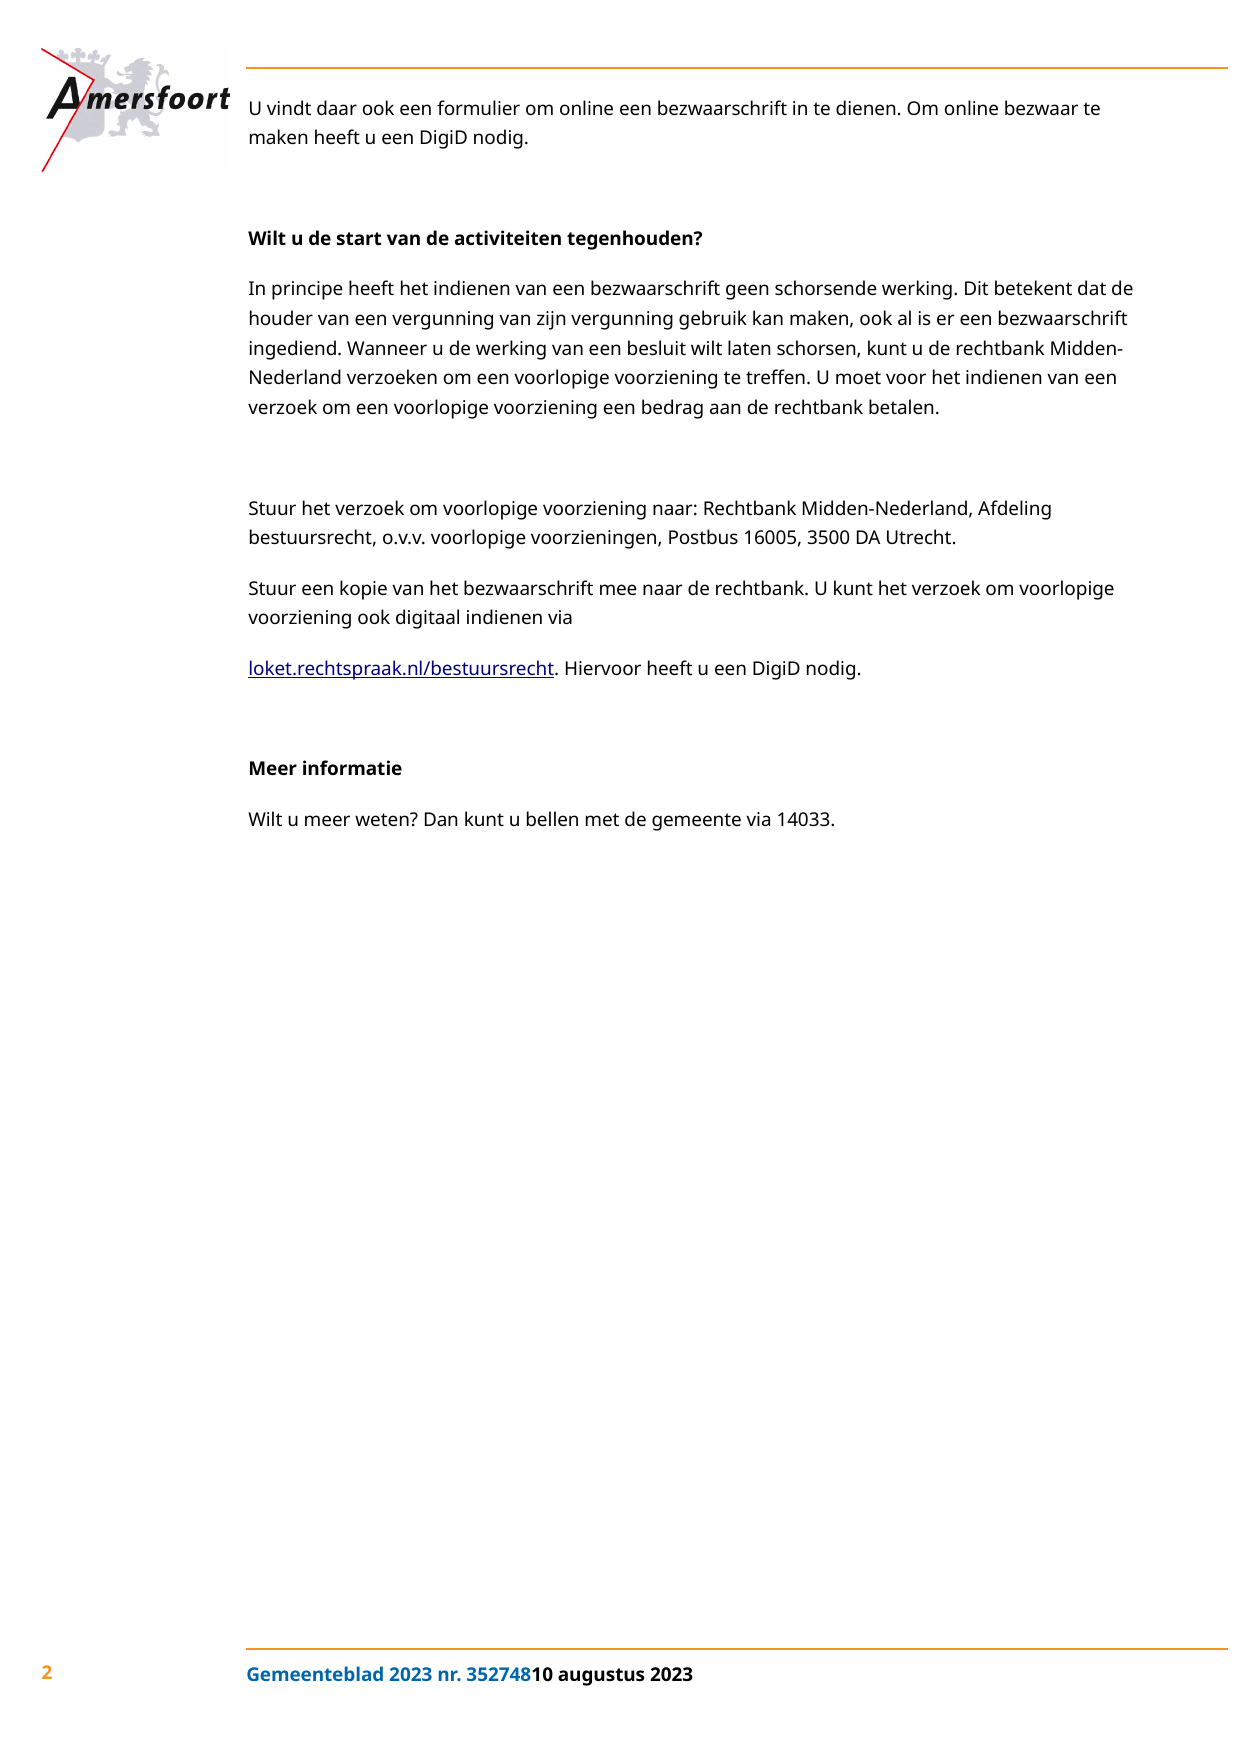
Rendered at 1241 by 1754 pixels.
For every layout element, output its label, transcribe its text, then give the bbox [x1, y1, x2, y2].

text U vindt daar ook een formulier om online een bezwaarschrift in te dienen. Om online bezwaar te maken heeft u een DigiD nodig. [248, 95, 1152, 150]
text Wilt u de start van de activiteiten tegenhouden? [248, 225, 1152, 251]
text Stuur een kopie van het bezwaarschrift mee naar de rechtbank. U kunt het verzoek om voorlopige voorziening ook digitaal indienen via [248, 575, 1152, 630]
text loket.rechtspraak.nl/bestuursrecht. Hiervoor heeft u een DigiD nodig. [248, 655, 1152, 681]
picture [41, 47, 231, 172]
text Wilt u meer weten? Dan kunt u bellen met de gemeente via 14033. [248, 806, 1152, 832]
text Meer informatie [248, 756, 1152, 781]
text Stuur het verzoek om voorlopige voorziening naar: Rechtbank Midden-Nederland, Afdeling bestuursrecht, o.v.v. voorlopige voorzieningen, Postbus 16005, 3500 DA Utrecht. [248, 495, 1152, 550]
text In principe heeft het indienen van een bezwaarschrift geen schorsende werking. Dit betekent dat de houder van een vergunning van zijn vergunning gebruik kan maken, ook al is er een bezwaarschrift ingediend. Wanneer u de werking van een besluit wilt laten schorsen, kunt u de rechtbank Midden-Nederland verzoeken om een voorlopige voorziening te treffen. U moet voor het indienen van een verzoek om een voorlopige voorziening een bedrag aan de rechtbank betalen. [248, 276, 1152, 420]
